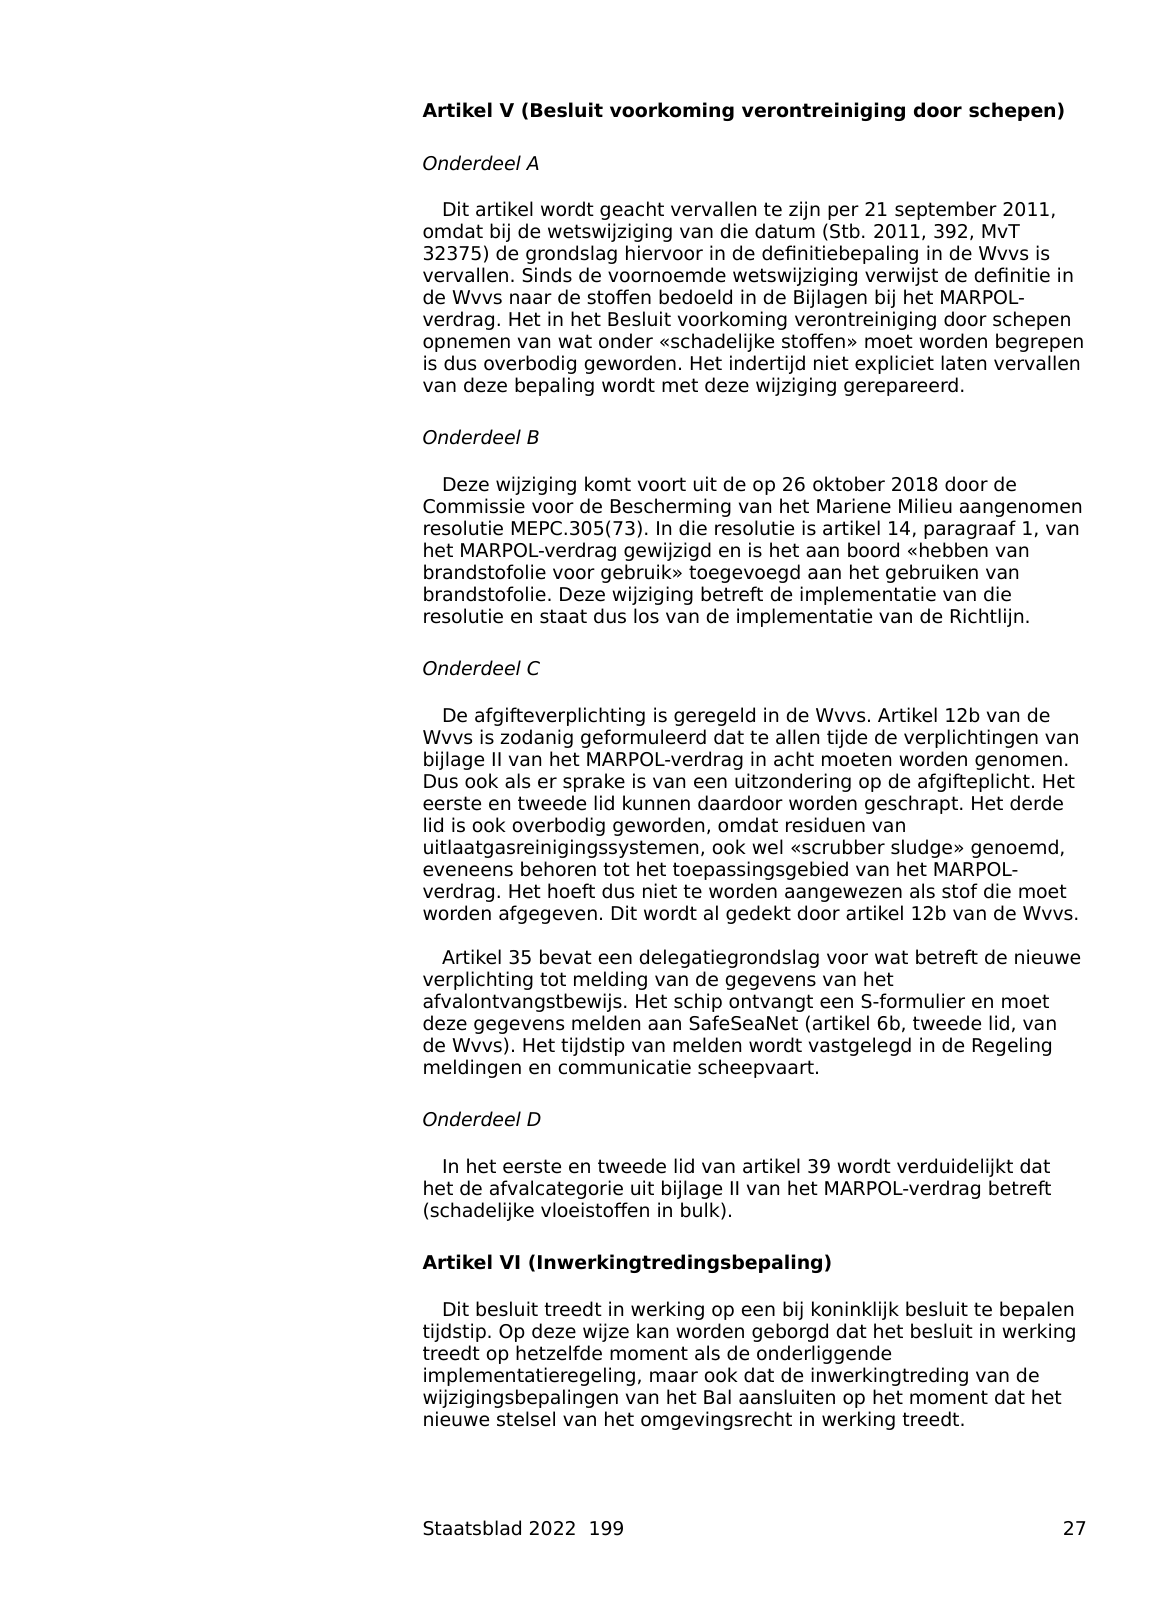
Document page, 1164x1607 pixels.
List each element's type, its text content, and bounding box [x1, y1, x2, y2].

text Artikel 35 bevat een delegatiegrondslag voor wat betreft de nieuwe verplichting tot melding van de gegevens van het afvalontvangstbewijs. Het schip ontvangt een S-formulier en moet deze gegevens melden aan SafeSeaNet (artikel 6b, tweede lid, van de Wvvs). Het tijdstip van melden wordt vastgelegd in de Regeling meldingen en communicatie scheepvaart. [422, 947, 1087, 1079]
text Deze wijziging komt voort uit de op 26 oktober 2018 door de Commissie voor de Bescherming van het Mariene Milieu aangenomen resolutie MEPC.305(73). In die resolutie is artikel 14, paragraaf 1, van het MARPOL-verdrag gewijzigd en is het aan boord «hebben van brandstofolie voor gebruik» toegevoegd aan het gebruiken van brandstofolie. Deze wijziging betreft de implementatie van die resolutie en staat dus los van de implementatie van de Richtlijn. [422, 474, 1087, 628]
text De afgifteverplichting is geregeld in de Wvvs. Artikel 12b van de Wvvs is zodanig geformuleerd dat te allen tijde de verplichtingen van bijlage II van het MARPOL-verdrag in acht moeten worden genomen. Dus ook als er sprake is van een uitzondering op de afgifteplicht. Het eerste en tweede lid kunnen daardoor worden geschrapt. Het derde lid is ook overbodig geworden, omdat residuen van uitlaatgasreinigingssystemen, ook wel «scrubber sludge» genoemd, eveneens behoren tot het toepassingsgebied van het MARPOL-verdrag. Het hoeft dus niet te worden aangewezen als stof die moet worden afgegeven. Dit wordt al gedekt door artikel 12b van de Wvvs. [422, 705, 1087, 925]
subtitle Onderdeel D [422, 1109, 1087, 1131]
text Dit besluit treedt in werking op een bij koninklijk besluit te bepalen tijdstip. Op deze wijze kan worden geborgd dat het besluit in werking treedt op hetzelfde moment als de onderliggende implementatieregeling, maar ook dat de inwerkingtreding van de wijzigingsbepalingen van het Bal aansluiten op het moment dat het nieuwe stelsel van het omgevingsrecht in werking treedt. [422, 1299, 1087, 1431]
text Dit artikel wordt geacht vervallen te zijn per 21 september 2011, omdat bij de wetswijziging van die datum (Stb. 2011, 392, MvT 32375) de grondslag hiervoor in de definitiebepaling in de Wvvs is vervallen. Sinds de voornoemde wetswijziging verwijst de definitie in de Wvvs naar de stoffen bedoeld in de Bijlagen bij het MARPOL-verdrag. Het in het Besluit voorkoming verontreiniging door schepen opnemen van wat onder «schadelijke stoffen» moet worden begrepen is dus overbodig geworden. Het indertijd niet expliciet laten vervallen van deze bepaling wordt met deze wijziging gerepareerd. [422, 199, 1087, 397]
subtitle Onderdeel C [422, 658, 1087, 680]
text In het eerste en tweede lid van artikel 39 wordt verduidelijkt dat het de afvalcategorie uit bijlage II van het MARPOL-verdrag betreft (schadelijke vloeistoffen in bulk). [422, 1156, 1087, 1222]
subtitle Artikel V (Besluit voorkoming verontreiniging door schepen) [422, 100, 1087, 122]
subtitle Onderdeel A [422, 152, 1087, 174]
subtitle Artikel VI (Inwerkingtredingsbepaling) [422, 1252, 1087, 1274]
subtitle Onderdeel B [422, 427, 1087, 449]
